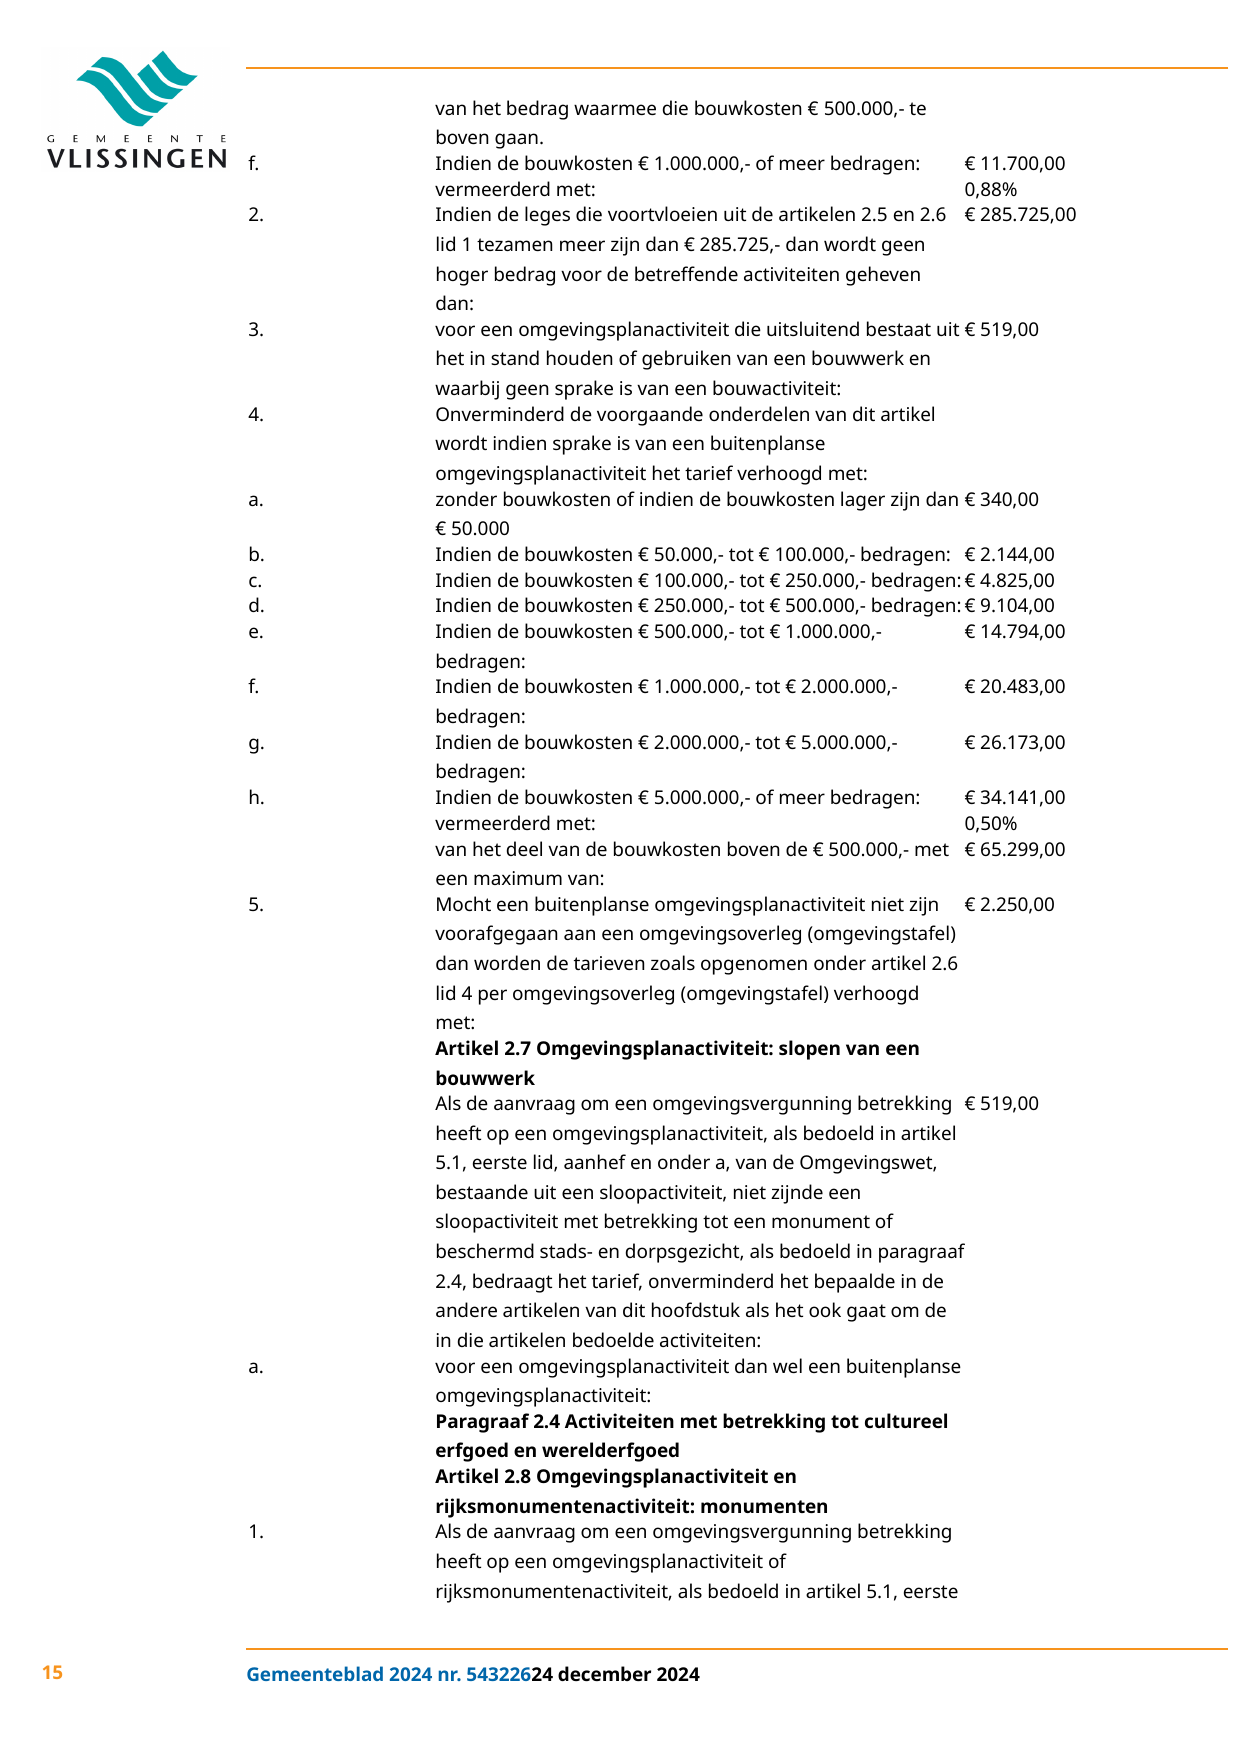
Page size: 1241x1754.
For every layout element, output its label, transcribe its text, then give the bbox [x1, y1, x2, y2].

table_cell g. [248, 729, 435, 784]
table_cell voor een omgevingsplanactiviteit die uitsluitend bestaat uit het in stand houden of gebruiken van een bouwwerk en waarbij geen sprake is van een bouwactiviteit: [435, 316, 964, 401]
table_cell Indien de leges die voortvloeien uit de artikelen 2.5 en 2.6 lid 1 tezamen meer zijn dan € 285.725,- dan wordt geen hoger bedrag voor de betreffende activiteiten geheven dan: [435, 202, 964, 316]
table_cell a. [248, 486, 435, 541]
table_cell van het deel van de bouwkosten boven de € 500.000,- met een maximum van: [435, 836, 964, 891]
table_cell vermeerderd met: [435, 176, 964, 202]
table_cell [964, 401, 1152, 486]
table_cell 3. [248, 316, 435, 401]
table_cell Indien de bouwkosten € 1.000.000,- tot € 2.000.000,- bedragen: [435, 674, 964, 729]
table_cell [964, 1464, 1152, 1519]
table_cell [248, 810, 435, 836]
table_cell Onverminderd de voorgaande onderdelen van dit artikel wordt indien sprake is van een buitenplanse omgevingsplanactiviteit het tarief verhoogd met: [435, 401, 964, 486]
table_cell € 285.725,00 [964, 202, 1152, 316]
table_cell [964, 1408, 1152, 1463]
table_cell € 2.144,00 [964, 541, 1152, 567]
table_cell [248, 1464, 435, 1519]
table_cell [248, 1090, 435, 1353]
table_cell vermeerderd met: [435, 810, 964, 836]
table_cell [248, 836, 435, 891]
table_cell Als de aanvraag om een omgevingsvergunning betrekking heeft op een omgevingsplanactiviteit, als bedoeld in artikel 5.1, eerste lid, aanhef en onder a, van de Omgevingswet, bestaande uit een sloopactiviteit, niet zijnde een sloopactiviteit met betrekking tot een monument of beschermd stads- en dorpsgezicht, als bedoeld in paragraaf 2.4, bedraagt het tarief, onverminderd het bepaalde in de andere artikelen van dit hoofdstuk als het ook gaat om de in die artikelen bedoelde activiteiten: [435, 1090, 964, 1353]
table_cell 0,88% [964, 176, 1152, 202]
table_cell € 519,00 [964, 316, 1152, 401]
table_cell Indien de bouwkosten € 2.000.000,- tot € 5.000.000,- bedragen: [435, 729, 964, 784]
table_cell € 340,00 [964, 486, 1152, 541]
table_cell Mocht een buitenplanse omgevingsplanactiviteit niet zijn voorafgegaan aan een omgevingsoverleg (omgevingstafel) dan worden de tarieven zoals opgenomen onder artikel 2.6 lid 4 per omgevingsoverleg (omgevingstafel) verhoogd met: [435, 891, 964, 1035]
table_cell 0,50% [964, 810, 1152, 836]
table_cell Indien de bouwkosten € 500.000,- tot € 1.000.000,- bedragen: [435, 618, 964, 674]
table_cell Indien de bouwkosten € 250.000,- tot € 500.000,- bedragen: [435, 593, 964, 618]
table_cell zonder bouwkosten of indien de bouwkosten lager zijn dan € 50.000 [435, 486, 964, 541]
table_cell 1. [248, 1519, 435, 1604]
table_cell Indien de bouwkosten € 1.000.000,- of meer bedragen: [435, 150, 964, 176]
table_cell [964, 1035, 1152, 1090]
table_cell 5. [248, 891, 435, 1035]
table_cell € 26.173,00 [964, 729, 1152, 784]
table_cell van het bedrag waarmee die bouwkosten € 500.000,- te boven gaan. [435, 95, 964, 150]
table_cell € 519,00 [964, 1090, 1152, 1353]
table_cell [248, 176, 435, 202]
table_cell h. [248, 784, 435, 810]
table_cell Artikel 2.8 Omgevingsplanactiviteit en rijksmonumentenactiviteit: monumenten [435, 1464, 964, 1519]
table_cell [964, 1519, 1152, 1604]
table_cell Artikel 2.7 Omgevingsplanactiviteit: slopen van een bouwwerk [435, 1035, 964, 1090]
table_cell € 20.483,00 [964, 674, 1152, 729]
table_cell e. [248, 618, 435, 674]
table_cell € 11.700,00 [964, 150, 1152, 176]
table_cell a. [248, 1353, 435, 1408]
table_cell [248, 95, 435, 150]
table_cell f. [248, 674, 435, 729]
table_cell f. [248, 150, 435, 176]
table_cell € 2.250,00 [964, 891, 1152, 1035]
table_cell € 9.104,00 [964, 593, 1152, 618]
table_cell c. [248, 567, 435, 593]
table_cell € 65.299,00 [964, 836, 1152, 891]
table_cell [248, 1035, 435, 1090]
table_cell Indien de bouwkosten € 100.000,- tot € 250.000,- bedragen: [435, 567, 964, 593]
table_cell [964, 95, 1152, 150]
picture [41, 47, 231, 172]
table_cell [248, 1408, 435, 1463]
table_cell € 34.141,00 [964, 784, 1152, 810]
table_cell € 4.825,00 [964, 567, 1152, 593]
table_cell 4. [248, 401, 435, 486]
table_cell € 14.794,00 [964, 618, 1152, 674]
table_cell 2. [248, 202, 435, 316]
table_cell Paragraaf 2.4 Activiteiten met betrekking tot cultureel erfgoed en werelderfgoed [435, 1408, 964, 1463]
table_cell Indien de bouwkosten € 50.000,- tot € 100.000,- bedragen: [435, 541, 964, 567]
table_cell Indien de bouwkosten € 5.000.000,- of meer bedragen: [435, 784, 964, 810]
table_cell Als de aanvraag om een omgevingsvergunning betrekking heeft op een omgevingsplanactiviteit of rijksmonumentenactiviteit, als bedoeld in artikel 5.1, eerste [435, 1519, 964, 1604]
table_cell [964, 1353, 1152, 1408]
table_cell voor een omgevingsplanactiviteit dan wel een buitenplanse omgevingsplanactiviteit: [435, 1353, 964, 1408]
table_cell d. [248, 593, 435, 618]
table_cell b. [248, 541, 435, 567]
